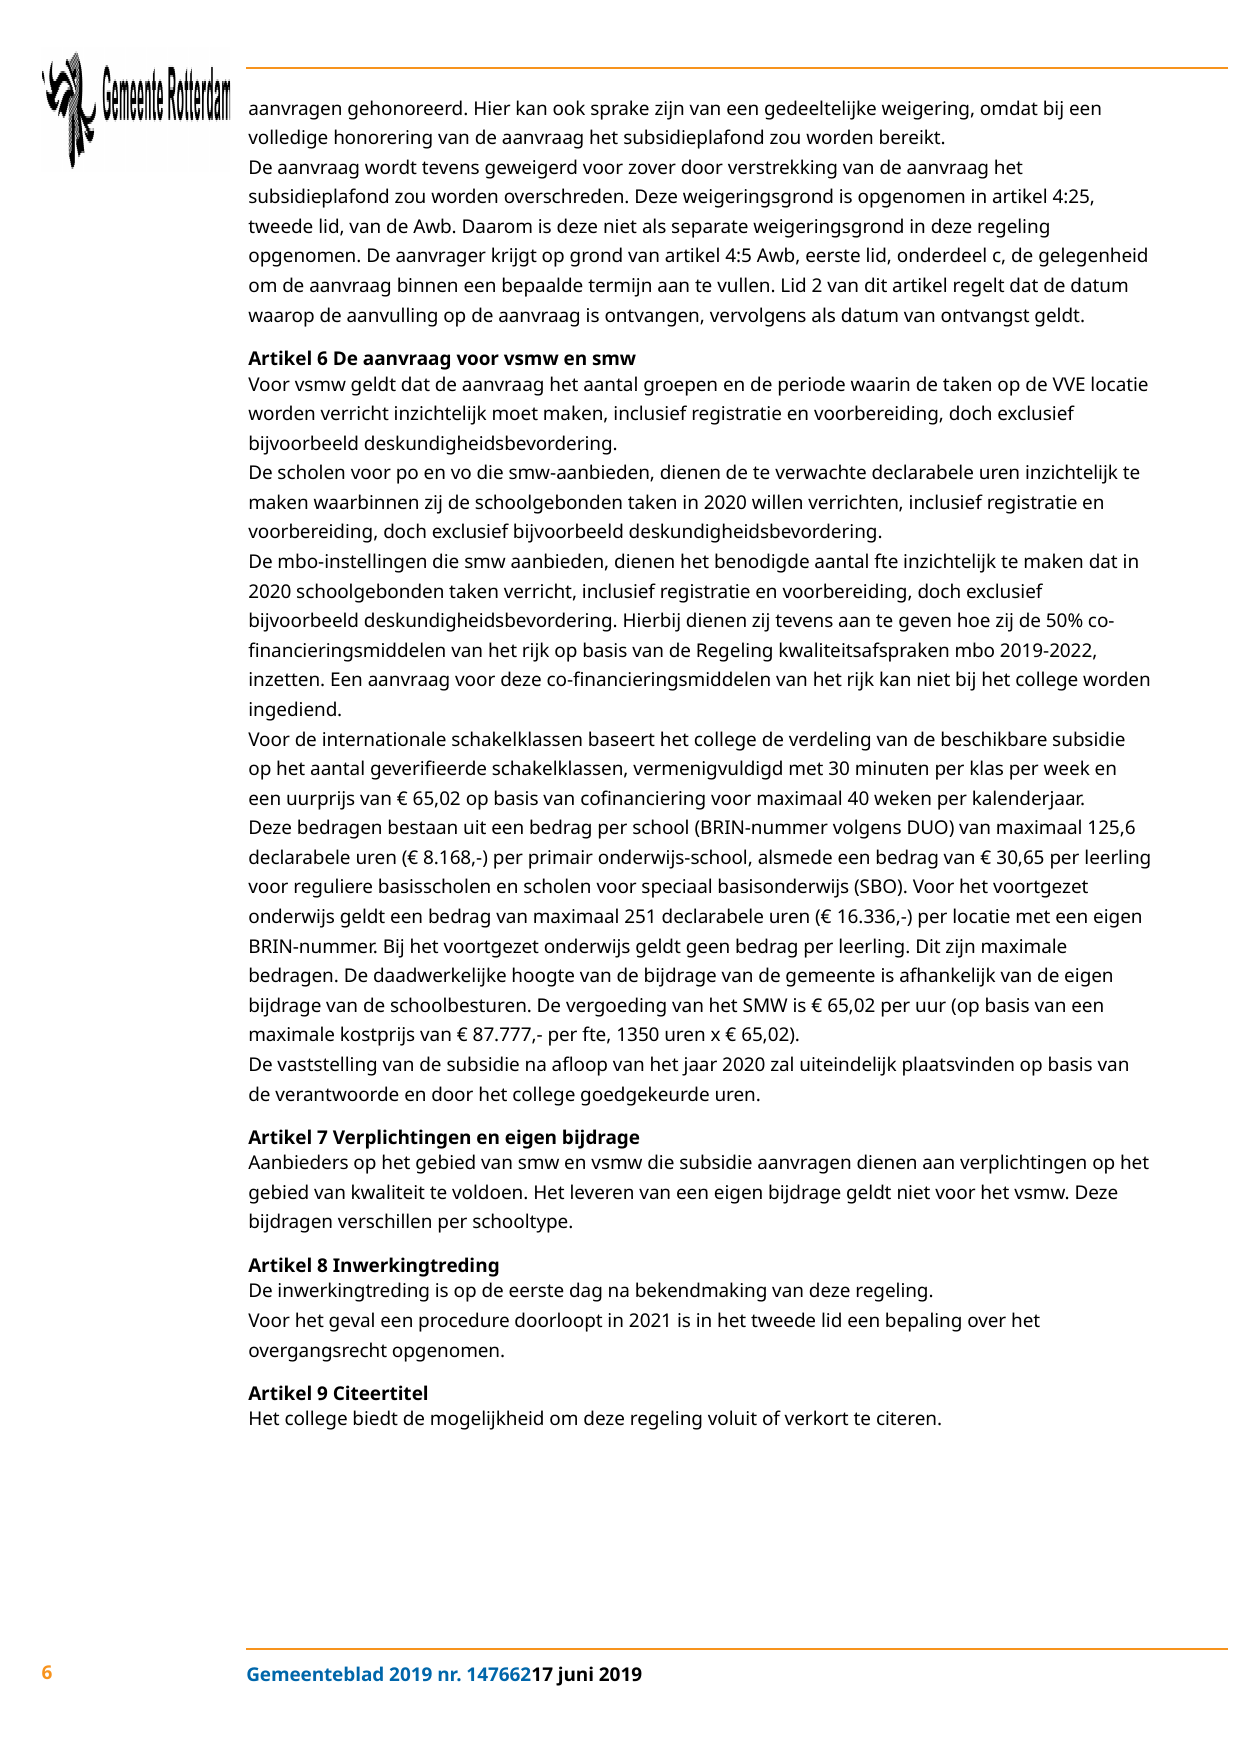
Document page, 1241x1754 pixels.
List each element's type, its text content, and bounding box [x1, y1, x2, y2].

text aanvragen gehonoreerd. Hier kan ook sprake zijn van een gedeeltelijke weigering, omdat bij een volledige honorering van de aanvraag het subsidieplafond zou worden bereikt. [248, 95, 1152, 150]
text Artikel 6 De aanvraag voor vsmw en smw [248, 345, 1152, 371]
text Voor de internationale schakelklassen baseert het college de verdeling van de beschikbare subsidie op het aantal geverifieerde schakelklassen, vermenigvuldigd met 30 minuten per klas per week en een uurprijs van € 65,02 op basis van cofinanciering voor maximaal 40 weken per kalenderjaar. [248, 726, 1152, 811]
text De aanvraag wordt tevens geweigerd voor zover door verstrekking van de aanvraag het subsidieplafond zou worden overschreden. Deze weigeringsgrond is opgenomen in artikel 4:25, tweede lid, van de Awb. Daarom is deze niet als separate weigeringsgrond in deze regeling opgenomen. De aanvrager krijgt op grond van artikel 4:5 Awb, eerste lid, onderdeel c, de gelegenheid om de aanvraag binnen een bepaalde termijn aan te vullen. Lid 2 van dit artikel regelt dat de datum waarop de aanvulling op de aanvraag is ontvangen, vervolgens als datum van ontvangst geldt. [248, 154, 1152, 328]
text De inwerkingtreding is op de eerste dag na bekendmaking van deze regeling. [248, 1278, 1152, 1303]
text Voor het geval een procedure doorloopt in 2021 is in het tweede lid een bepaling over het overgangsrecht opgenomen. [248, 1307, 1152, 1362]
text Artikel 8 Inwerkingtreding [248, 1252, 1152, 1278]
text De vaststelling van de subsidie na afloop van het jaar 2020 zal uiteindelijk plaatsvinden op basis van de verantwoorde en door het college goedgekeurde uren. [248, 1051, 1152, 1106]
text Aanbieders op het gebied van smw en vsmw die subsidie aanvragen dienen aan verplichtingen op het gebied van kwaliteit te voldoen. Het leveren van een eigen bijdrage geldt niet voor het vsmw. Deze bijdragen verschillen per schooltype. [248, 1149, 1152, 1234]
text Artikel 9 Citeertitel [248, 1380, 1152, 1406]
text Het college biedt de mogelijkheid om deze regeling voluit of verkort te citeren. [248, 1406, 1152, 1431]
text De scholen voor po en vo die smw-aanbieden, dienen de te verwachte declarabele uren inzichtelijk te maken waarbinnen zij de schoolgebonden taken in 2020 willen verrichten, inclusief registratie en voorbereiding, doch exclusief bijvoorbeeld deskundigheidsbevordering. [248, 459, 1152, 544]
text Deze bedragen bestaan uit een bedrag per school (BRIN-nummer volgens DUO) van maximaal 125,6 declarabele uren (€ 8.168,-) per primair onderwijs-school, alsmede een bedrag van € 30,65 per leerling voor reguliere basisscholen en scholen voor speciaal basisonderwijs (SBO). Voor het voortgezet onderwijs geldt een bedrag van maximaal 251 declarabele uren (€ 16.336,-) per locatie met een eigen BRIN-nummer. Bij het voortgezet onderwijs geldt geen bedrag per leerling. Dit zijn maximale bedragen. De daadwerkelijke hoogte van de bijdrage van de gemeente is afhankelijk van de eigen bijdrage van de schoolbesturen. De vergoeding van het SMW is € 65,02 per uur (op basis van een maximale kostprijs van € 87.777,- per fte, 1350 uren x € 65,02). [248, 814, 1152, 1047]
text Voor vsmw geldt dat de aanvraag het aantal groepen en de periode waarin de taken op de VVE locatie worden verricht inzichtelijk moet maken, inclusief registratie en voorbereiding, doch exclusief bijvoorbeeld deskundigheidsbevordering. [248, 371, 1152, 456]
text Artikel 7 Verplichtingen en eigen bijdrage [248, 1124, 1152, 1149]
picture [41, 47, 231, 172]
text De mbo-instellingen die smw aanbieden, dienen het benodigde aantal fte inzichtelijk te maken dat in 2020 schoolgebonden taken verricht, inclusief registratie en voorbereiding, doch exclusief bijvoorbeeld deskundigheidsbevordering. Hierbij dienen zij tevens aan te geven hoe zij de 50% co-financieringsmiddelen van het rijk op basis van de Regeling kwaliteitsafspraken mbo 2019-2022, inzetten. Een aanvraag voor deze co-financieringsmiddelen van het rijk kan niet bij het college worden ingediend. [248, 548, 1152, 722]
